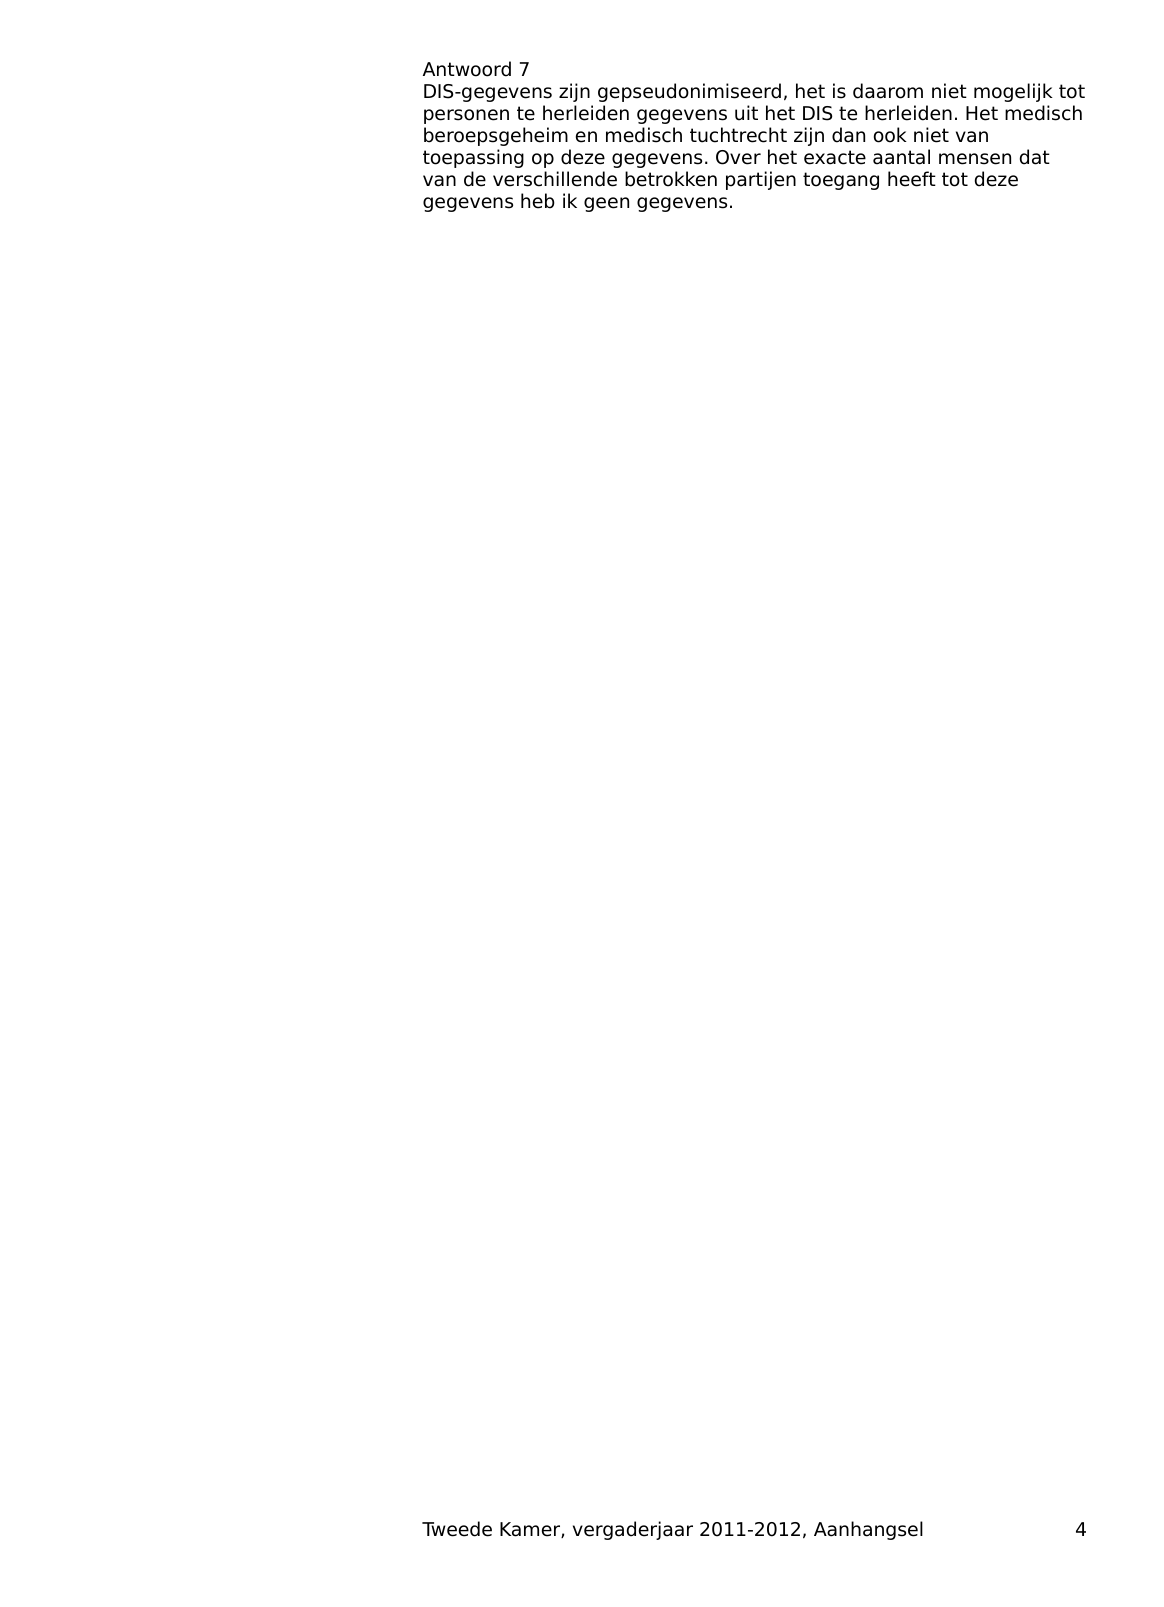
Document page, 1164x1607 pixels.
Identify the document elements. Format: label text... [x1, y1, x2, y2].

text DIS-gegevens zijn gepseudonimiseerd, het is daarom niet mogelijk tot personen te herleiden gegevens uit het DIS te herleiden. Het medisch beroepsgeheim en medisch tuchtrecht zijn dan ook niet van toepassing op deze gegevens. Over het exacte aantal mensen dat van de verschillende betrokken partijen toegang heeft tot deze gegevens heb ik geen gegevens. [422, 81, 1087, 213]
text Antwoord 7 [422, 59, 1087, 81]
